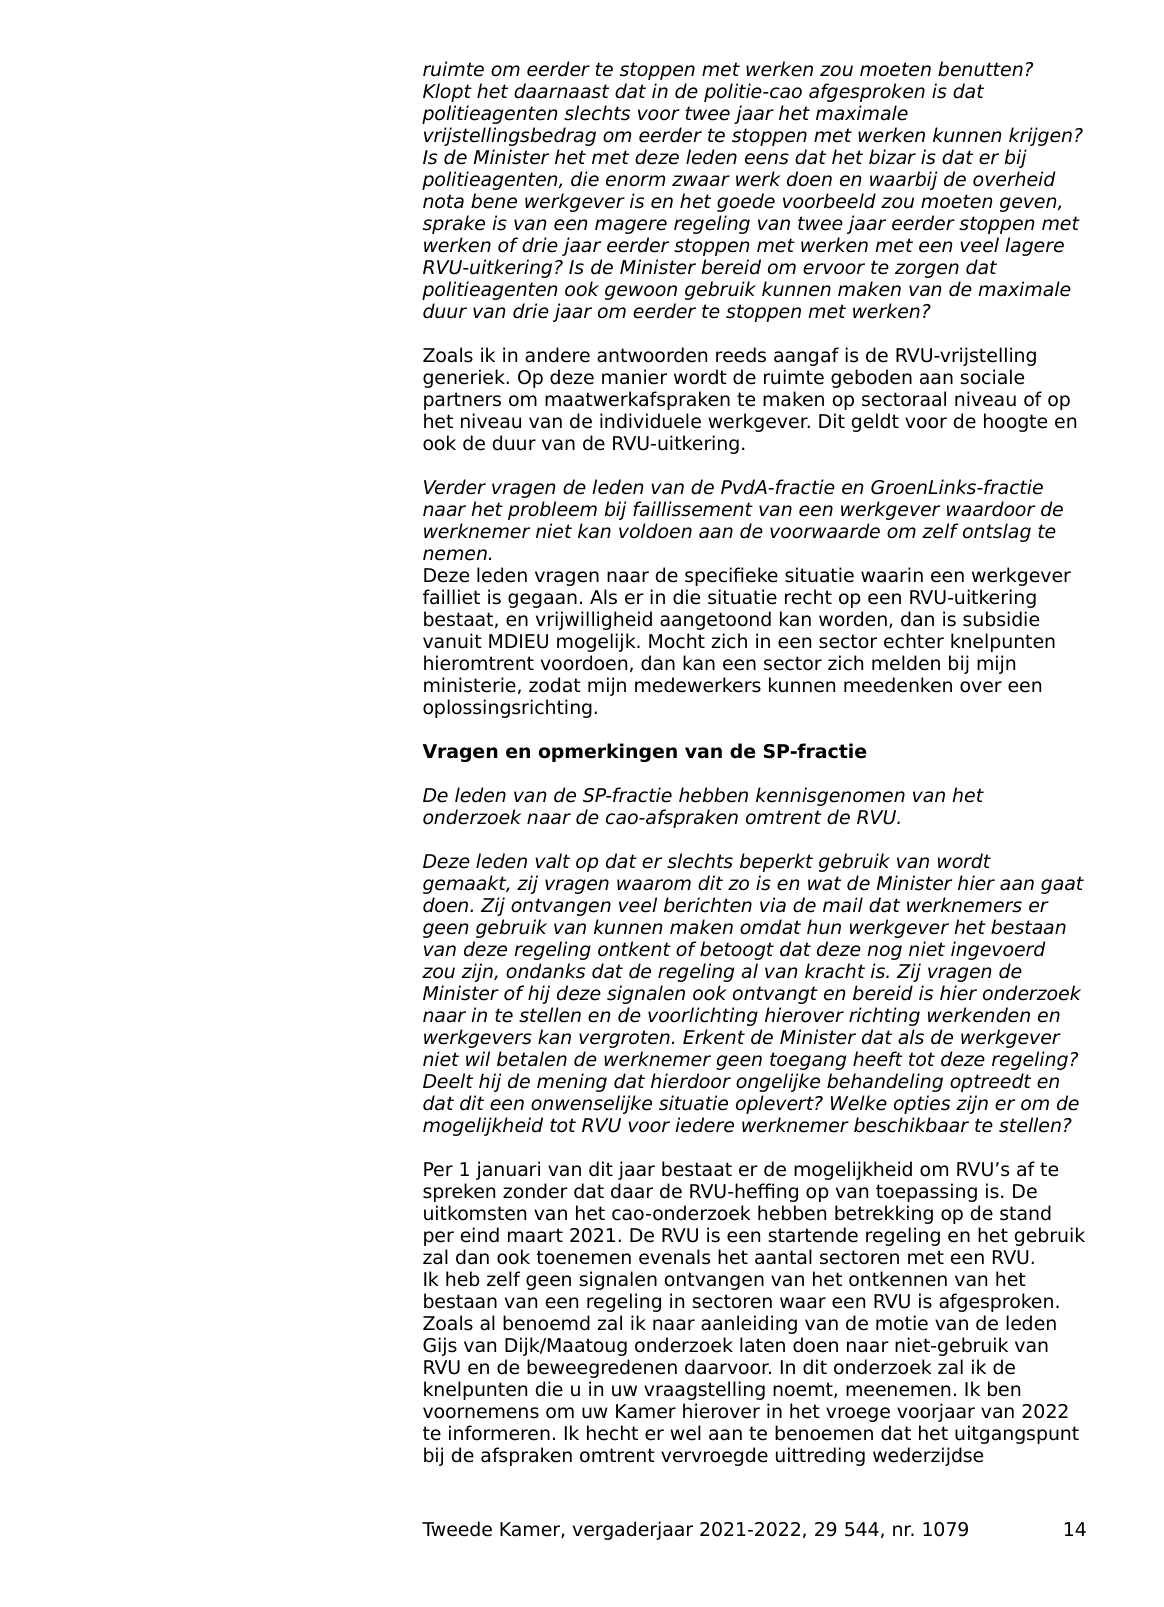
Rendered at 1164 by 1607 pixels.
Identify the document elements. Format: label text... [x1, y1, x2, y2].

text De leden van de SP-fractie hebben kennisgenomen van het onderzoek naar de cao-afspraken omtrent de RVU. [422, 785, 1087, 829]
subtitle Vragen en opmerkingen van de SP-fractie [422, 741, 1087, 763]
text ruimte om eerder te stoppen met werken zou moeten benutten? Klopt het daarnaast dat in de politie-cao afgesproken is dat politieagenten slechts voor twee jaar het maximale vrijstellingsbedrag om eerder te stoppen met werken kunnen krijgen? Is de Minister het met deze leden eens dat het bizar is dat er bij politieagenten, die enorm zwaar werk doen en waarbij de overheid nota bene werkgever is en het goede voorbeeld zou moeten geven, sprake is van een magere regeling van twee jaar eerder stoppen met werken of drie jaar eerder stoppen met werken met een veel lagere RVU-uitkering? Is de Minister bereid om ervoor te zorgen dat politieagenten ook gewoon gebruik kunnen maken van de maximale duur van drie jaar om eerder te stoppen met werken? [422, 59, 1087, 323]
text Verder vragen de leden van de PvdA-fractie en GroenLinks-fractie naar het probleem bij faillissement van een werkgever waardoor de werknemer niet kan voldoen aan de voorwaarde om zelf ontslag te nemen. [422, 477, 1087, 565]
text Deze leden vragen naar de specifieke situatie waarin een werkgever failliet is gegaan. Als er in die situatie recht op een RVU-uitkering bestaat, en vrijwilligheid aangetoond kan worden, dan is subsidie vanuit MDIEU mogelijk. Mocht zich in een sector echter knelpunten hieromtrent voordoen, dan kan een sector zich melden bij mijn ministerie, zodat mijn medewerkers kunnen meedenken over een oplossingsrichting. [422, 565, 1087, 719]
text Zoals ik in andere antwoorden reeds aangaf is de RVU-vrijstelling generiek. Op deze manier wordt de ruimte geboden aan sociale partners om maatwerkafspraken te maken op sectoraal niveau of op het niveau van de individuele werkgever. Dit geldt voor de hoogte en ook de duur van de RVU-uitkering. [422, 345, 1087, 455]
text Per 1 januari van dit jaar bestaat er de mogelijkheid om RVU’s af te spreken zonder dat daar de RVU-heffing op van toepassing is. De uitkomsten van het cao-onderzoek hebben betrekking op de stand per eind maart 2021. De RVU is een startende regeling en het gebruik zal dan ook toenemen evenals het aantal sectoren met een RVU. [422, 1159, 1087, 1269]
text Deze leden valt op dat er slechts beperkt gebruik van wordt gemaakt, zij vragen waarom dit zo is en wat de Minister hier aan gaat doen. Zij ontvangen veel berichten via de mail dat werknemers er geen gebruik van kunnen maken omdat hun werkgever het bestaan van deze regeling ontkent of betoogt dat deze nog niet ingevoerd zou zijn, ondanks dat de regeling al van kracht is. Zij vragen de Minister of hij deze signalen ook ontvangt en bereid is hier onderzoek naar in te stellen en de voorlichting hierover richting werkenden en werkgevers kan vergroten. Erkent de Minister dat als de werkgever niet wil betalen de werknemer geen toegang heeft tot deze regeling? Deelt hij de mening dat hierdoor ongelijke behandeling optreedt en dat dit een onwenselijke situatie oplevert? Welke opties zijn er om de mogelijkheid tot RVU voor iedere werknemer beschikbaar te stellen? [422, 851, 1087, 1137]
text Ik heb zelf geen signalen ontvangen van het ontkennen van het bestaan van een regeling in sectoren waar een RVU is afgesproken. Zoals al benoemd zal ik naar aanleiding van de motie van de leden Gijs van Dijk/Maatoug onderzoek laten doen naar niet-gebruik van RVU en de beweegredenen daarvoor. In dit onderzoek zal ik de knelpunten die u in uw vraagstelling noemt, meenemen. Ik ben voornemens om uw Kamer hierover in het vroege voorjaar van 2022 te informeren. Ik hecht er wel aan te benoemen dat het uitgangspunt bij de afspraken omtrent vervroegde uittreding wederzijdse [422, 1269, 1087, 1467]
